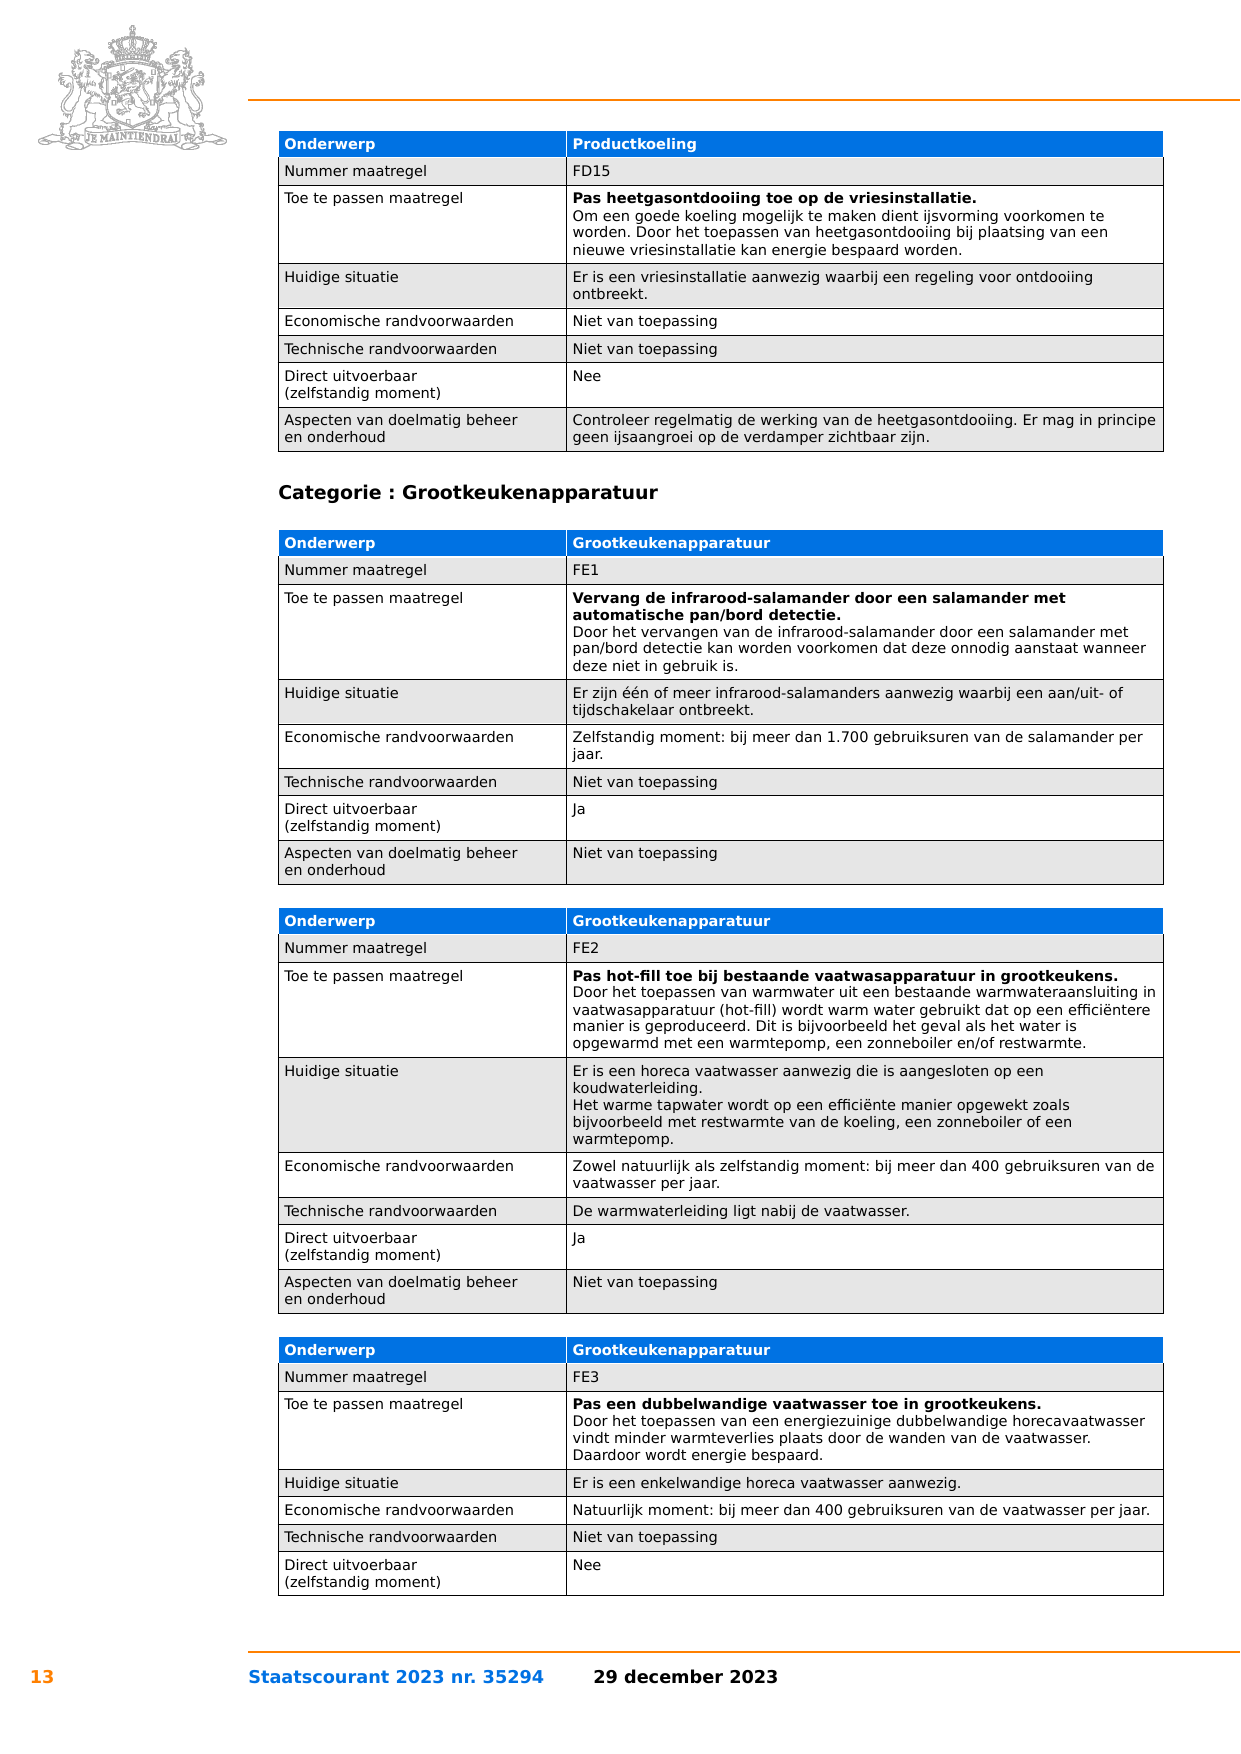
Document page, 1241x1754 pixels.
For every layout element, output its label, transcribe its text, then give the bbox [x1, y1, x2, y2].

table_cell Toe te passen maatregel [279, 186, 566, 263]
table_cell Technische randvoorwaarden [279, 1525, 566, 1551]
table_cell Toe te passen maatregel [279, 1392, 566, 1469]
table_cell Nummer maatregel [279, 158, 566, 185]
table_cell Huidige situatie [279, 680, 566, 723]
table_cell Huidige situatie [279, 1470, 566, 1496]
table_cell FE3 [567, 1364, 1163, 1391]
table_cell Ja [567, 1225, 1163, 1268]
table_header Grootkeukenapparatuur [567, 908, 1163, 934]
table_cell Aspecten van doelmatig beheer en onderhoud [279, 841, 566, 884]
table_header Grootkeukenapparatuur [567, 530, 1163, 556]
table_cell Natuurlijk moment: bij meer dan 400 gebruiksuren van de vaatwasser per jaar. [567, 1497, 1163, 1524]
table_cell FD15 [567, 158, 1163, 185]
table_header Grootkeukenapparatuur [567, 1337, 1163, 1363]
table_cell Pas heetgasontdooiing toe op de vriesinstallatie. Om een goede koeling mogelijk te maken dient ijsvorming voorkomen te worden. Door het toepassen van heetgasontdooiing bij plaatsing van een nieuwe vriesinstallatie kan energie bespaard worden. [567, 186, 1163, 263]
table_cell Niet van toepassing [567, 309, 1163, 335]
table_cell Direct uitvoerbaar (zelfstandig moment) [279, 796, 566, 839]
table_cell Niet van toepassing [567, 1270, 1163, 1313]
table_cell Technische randvoorwaarden [279, 336, 566, 362]
table_cell De warmwaterleiding ligt nabij de vaatwasser. [567, 1198, 1163, 1224]
table_cell Controleer regelmatig de werking van de heetgasontdooiing. Er mag in principe geen ijsaangroei op de verdamper zichtbaar zijn. [567, 408, 1163, 451]
table_cell Niet van toepassing [567, 336, 1163, 362]
table_cell Nummer maatregel [279, 558, 566, 584]
table_cell Er is een horeca vaatwasser aanwezig die is aangesloten op een koudwaterleiding. Het warme tapwater wordt op een efficiënte manier opgewekt zoals bijvoorbeeld met restwarmte van de koeling, een zonneboiler of een warmtepomp. [567, 1058, 1163, 1152]
table_cell Niet van toepassing [567, 769, 1163, 795]
table_cell Economische randvoorwaarden [279, 1153, 566, 1197]
table_cell Toe te passen maatregel [279, 585, 566, 679]
table_cell Aspecten van doelmatig beheer en onderhoud [279, 408, 566, 451]
table_cell Er is een vriesinstallatie aanwezig waarbij een regeling voor ontdooiing ontbreekt. [567, 264, 1163, 307]
table_cell Zelfstandig moment: bij meer dan 1.700 gebruiksuren van de salamander per jaar. [567, 725, 1163, 768]
table_cell Zowel natuurlijk als zelfstandig moment: bij meer dan 400 gebruiksuren van de vaatwasser per jaar. [567, 1153, 1163, 1197]
table_cell Nummer maatregel [279, 1364, 566, 1391]
table_cell Nummer maatregel [279, 935, 566, 962]
picture [38, 25, 227, 150]
table_cell Er is een enkelwandige horeca vaatwasser aanwezig. [567, 1470, 1163, 1496]
table_cell Vervang de infrarood-salamander door een salamander met automatische pan/bord detectie. Door het vervangen van de infrarood-salamander door een salamander met pan/bord detectie kan worden voorkomen dat deze onnodig aanstaat wanneer deze niet in gebruik is. [567, 585, 1163, 679]
table_cell Niet van toepassing [567, 841, 1163, 884]
table_header Onderwerp [279, 908, 566, 934]
table_header Onderwerp [279, 530, 566, 556]
table_cell Niet van toepassing [567, 1525, 1163, 1551]
table_cell Huidige situatie [279, 264, 566, 307]
table_cell Direct uitvoerbaar (zelfstandig moment) [279, 363, 566, 407]
table_cell Aspecten van doelmatig beheer en onderhoud [279, 1270, 566, 1313]
table_header Productkoeling [567, 131, 1163, 157]
table_cell Huidige situatie [279, 1058, 566, 1152]
table_cell Pas hot-fill toe bij bestaande vaatwasapparatuur in grootkeukens. Door het toepassen van warmwater uit een bestaande warmwateraansluiting in vaatwasapparatuur (hot-fill) wordt warm water gebruikt dat op een efficiëntere manier is geproduceerd. Dit is bijvoorbeeld het geval als het water is opgewarmd met een warmtepomp, een zonneboiler en/of restwarmte. [567, 963, 1163, 1057]
table_header Onderwerp [279, 131, 566, 157]
table_cell Er zijn één of meer infrarood-salamanders aanwezig waarbij een aan/uit- of tijdschakelaar ontbreekt. [567, 680, 1163, 723]
table_cell FE2 [567, 935, 1163, 962]
table_cell Technische randvoorwaarden [279, 769, 566, 795]
table_cell Technische randvoorwaarden [279, 1198, 566, 1224]
subtitle Categorie : Grootkeukenapparatuur [278, 482, 1163, 504]
table_header Onderwerp [279, 1337, 566, 1363]
table_cell Economische randvoorwaarden [279, 1497, 566, 1524]
table_cell Nee [567, 363, 1163, 407]
table_cell Nee [567, 1552, 1163, 1595]
table_cell Direct uitvoerbaar (zelfstandig moment) [279, 1225, 566, 1268]
table_cell Pas een dubbelwandige vaatwasser toe in grootkeukens. Door het toepassen van een energiezuinige dubbelwandige horecavaatwasser vindt minder warmteverlies plaats door de wanden van de vaatwasser. Daardoor wordt energie bespaard. [567, 1392, 1163, 1469]
table_cell Toe te passen maatregel [279, 963, 566, 1057]
table_cell Economische randvoorwaarden [279, 309, 566, 335]
table_cell FE1 [567, 558, 1163, 584]
table_cell Direct uitvoerbaar (zelfstandig moment) [279, 1552, 566, 1595]
table_cell Economische randvoorwaarden [279, 725, 566, 768]
table_cell Ja [567, 796, 1163, 839]
